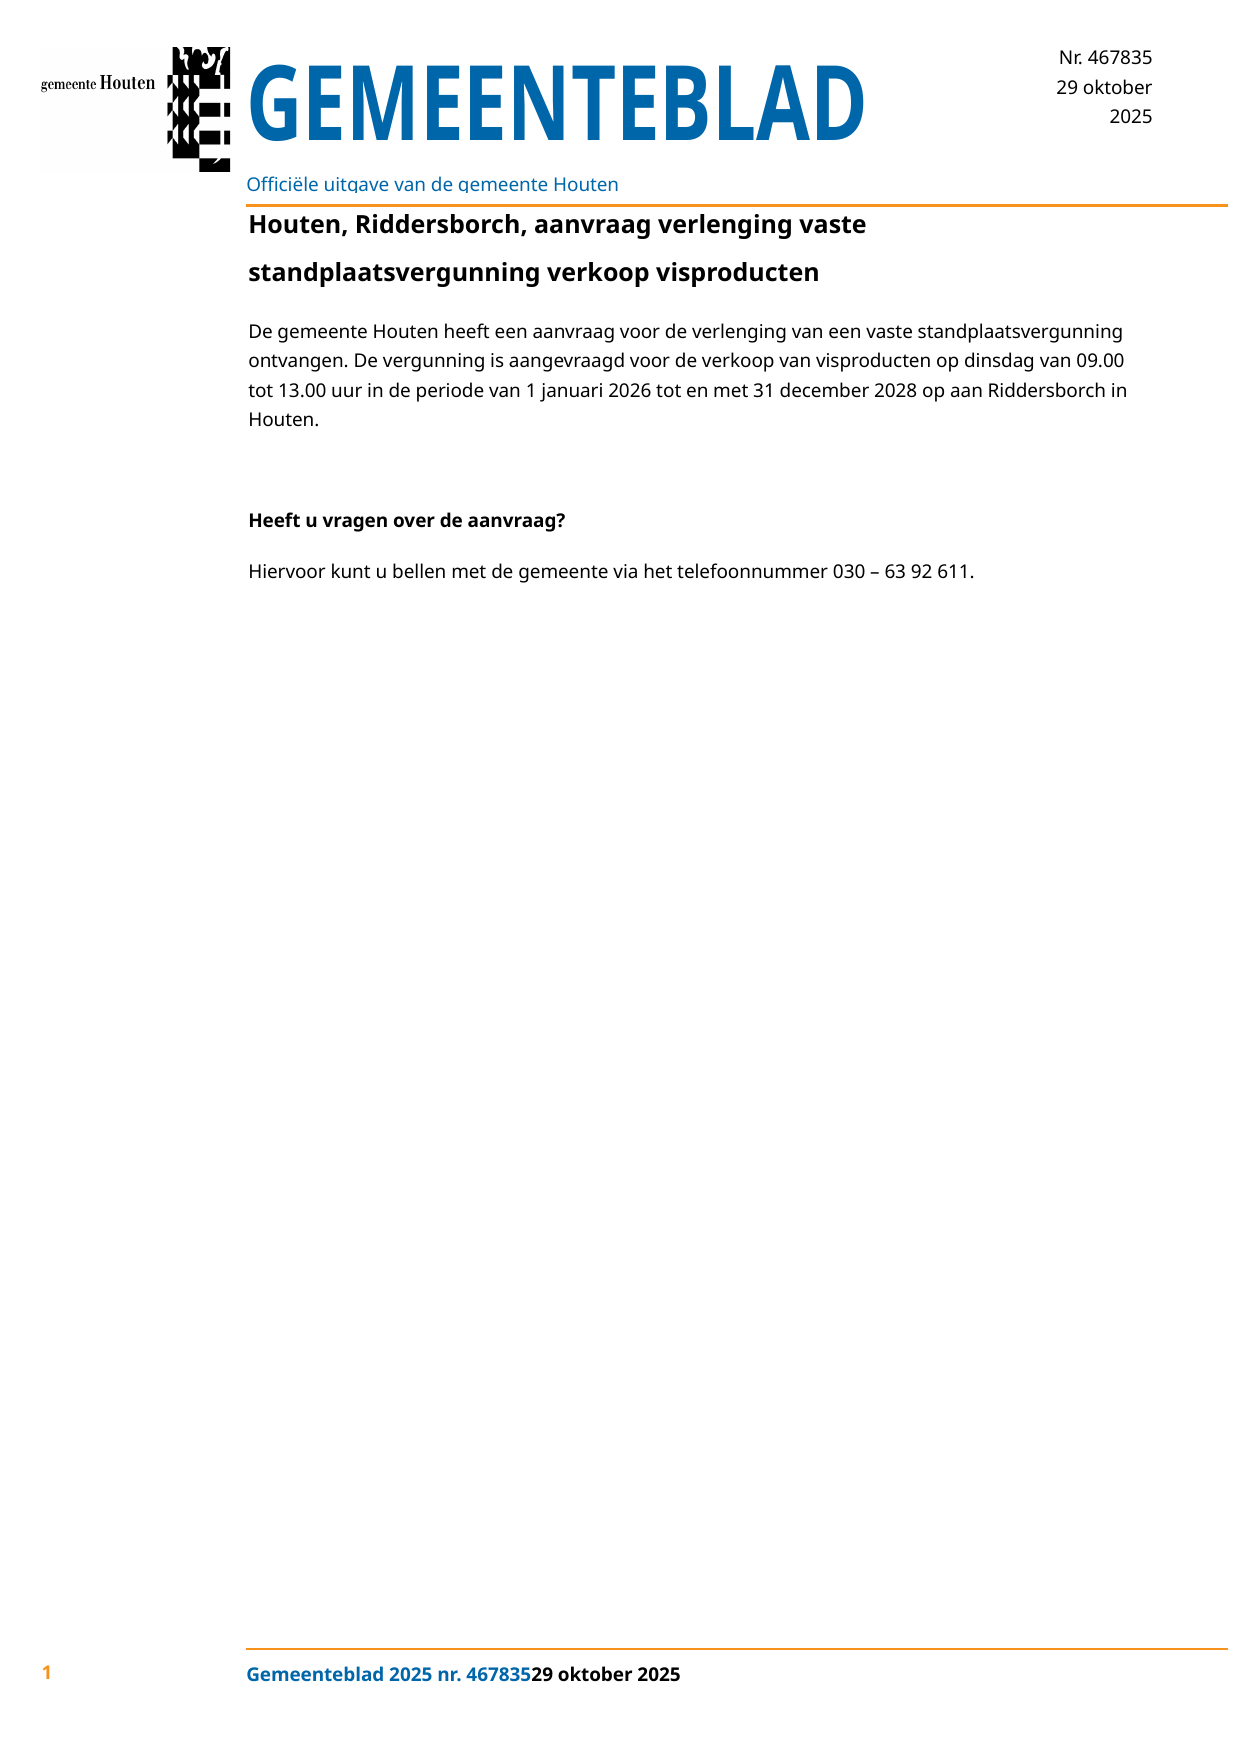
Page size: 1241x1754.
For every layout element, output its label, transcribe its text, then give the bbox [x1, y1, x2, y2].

text Houten, Riddersborch, aanvraag verlenging vaste standplaatsvergunning verkoop visproducten [248, 207, 1152, 288]
picture [41, 47, 231, 172]
text Hiervoor kunt u bellen met de gemeente via het telefoonnummer 030 – 63 92 611. [248, 558, 1152, 584]
text De gemeente Houten heeft een aanvraag voor de verlenging van een vaste standplaatsvergunning ontvangen. De vergunning is aangevraagd voor de verkoop van visproducten op dinsdag van 09.00 tot 13.00 uur in de periode van 1 januari 2026 tot en met 31 december 2028 op aan Riddersborch in Houten. [248, 318, 1152, 432]
text Heeft u vragen over de aanvraag? [248, 507, 1152, 533]
